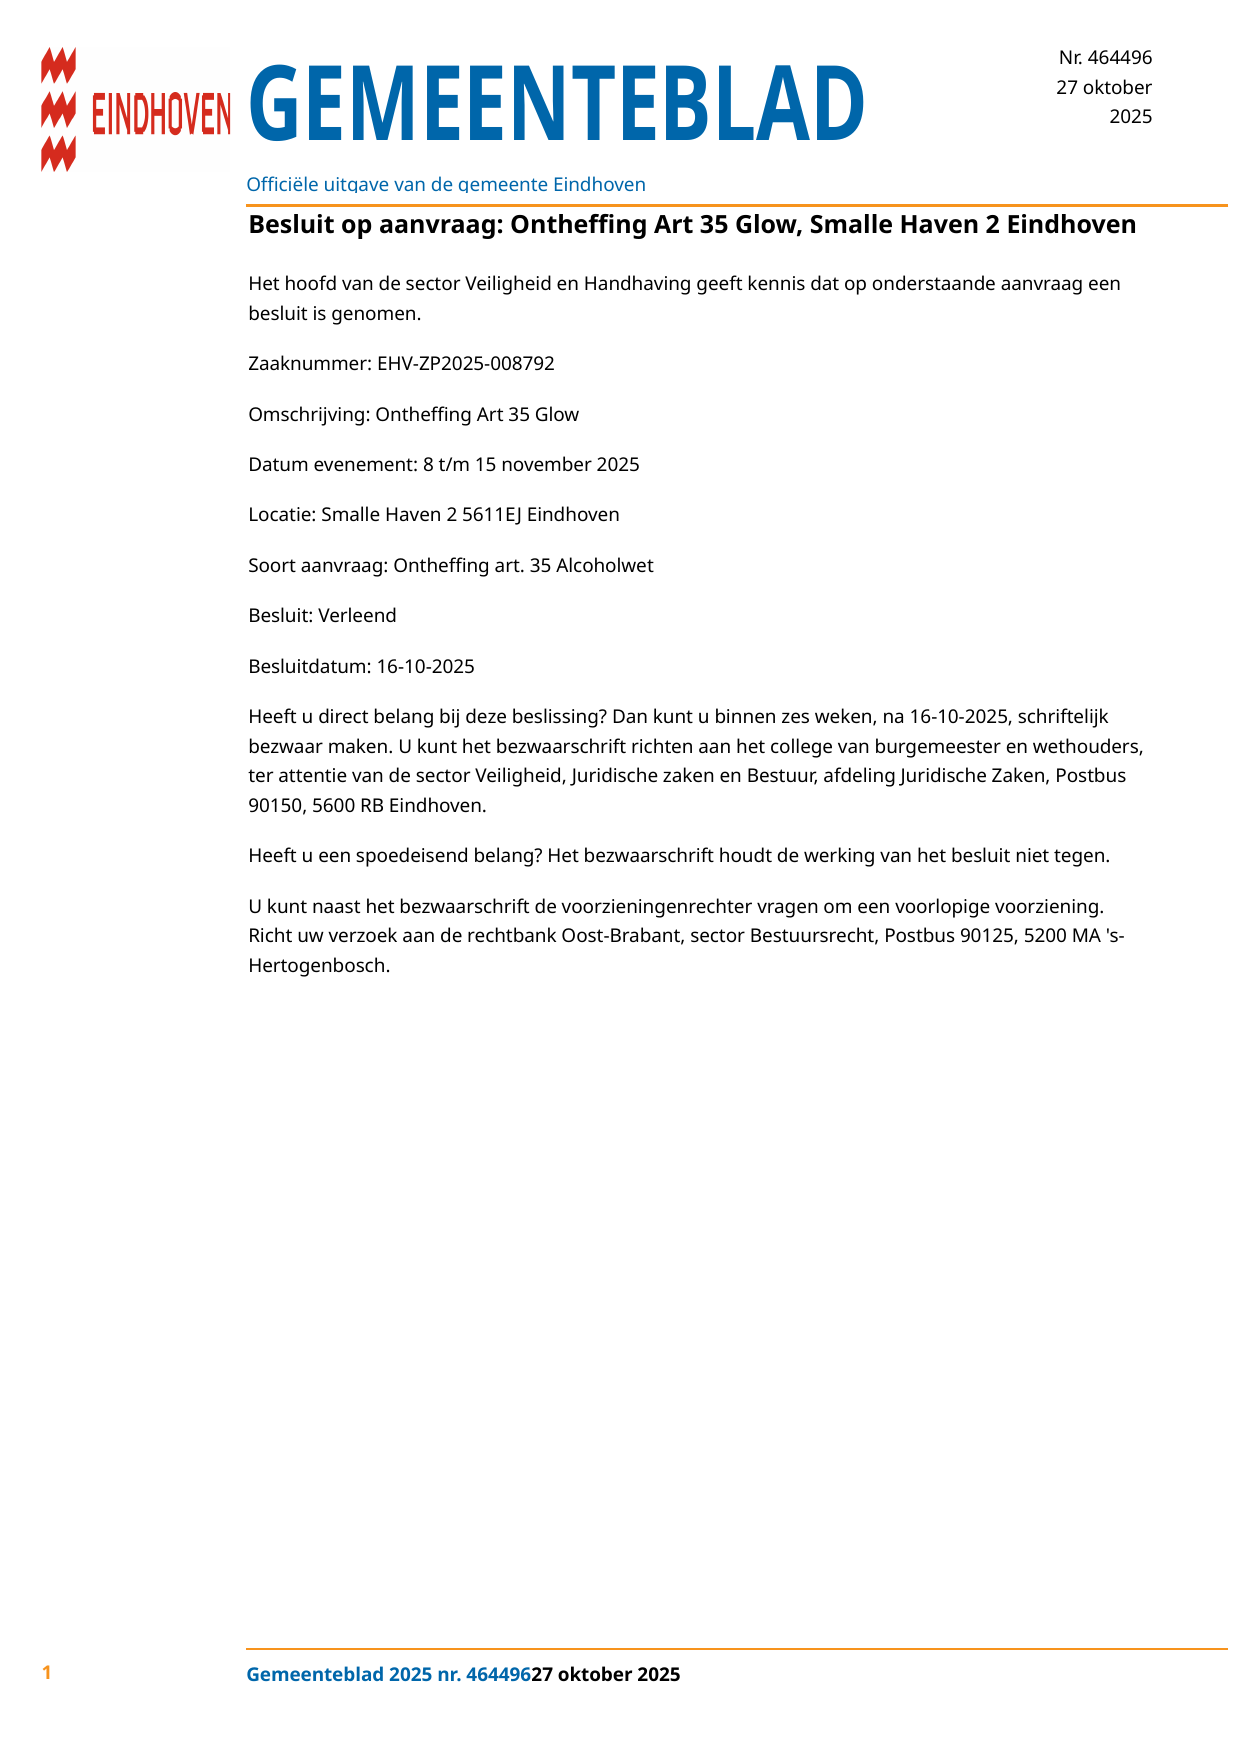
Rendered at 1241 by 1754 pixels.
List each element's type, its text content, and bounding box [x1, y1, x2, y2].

text Het hoofd van de sector Veiligheid en Handhaving geeft kennis dat op onderstaande aanvraag een besluit is genomen. [248, 270, 1152, 326]
picture [41, 47, 231, 172]
text Datum evenement: 8 t/m 15 november 2025 [248, 451, 1152, 477]
text Besluit op aanvraag: Ontheffing Art 35 Glow, Smalle Haven 2 Eindhoven [248, 207, 1152, 241]
text Besluit: Verleend [248, 602, 1152, 628]
text Heeft u een spoedeisend belang? Het bezwaarschrift houdt de werking van het besluit niet tegen. [248, 842, 1152, 868]
text Omschrijving: Ontheffing Art 35 Glow [248, 401, 1152, 426]
text Heeft u direct belang bij deze beslissing? Dan kunt u binnen zes weken, na 16-10-2025, schriftelijk bezwaar maken. U kunt het bezwaarschrift richten aan het college van burgemeester en wethouders, ter attentie van de sector Veiligheid, Juridische zaken en Bestuur, afdeling Juridische Zaken, Postbus 90150, 5600 RB Eindhoven. [248, 703, 1152, 818]
text Soort aanvraag: Ontheffing art. 35 Alcoholwet [248, 552, 1152, 578]
text Locatie: Smalle Haven 2 5611EJ Eindhoven [248, 502, 1152, 527]
text Zaaknummer: EHV-ZP2025-008792 [248, 350, 1152, 376]
text U kunt naast het bezwaarschrift de voorzieningenrechter vragen om een voorlopige voorziening. Richt uw verzoek aan de rechtbank Oost-Brabant, sector Bestuursrecht, Postbus 90125, 5200 MA 's-Hertogenbosch. [248, 893, 1152, 978]
text Besluitdatum: 16-10-2025 [248, 653, 1152, 678]
